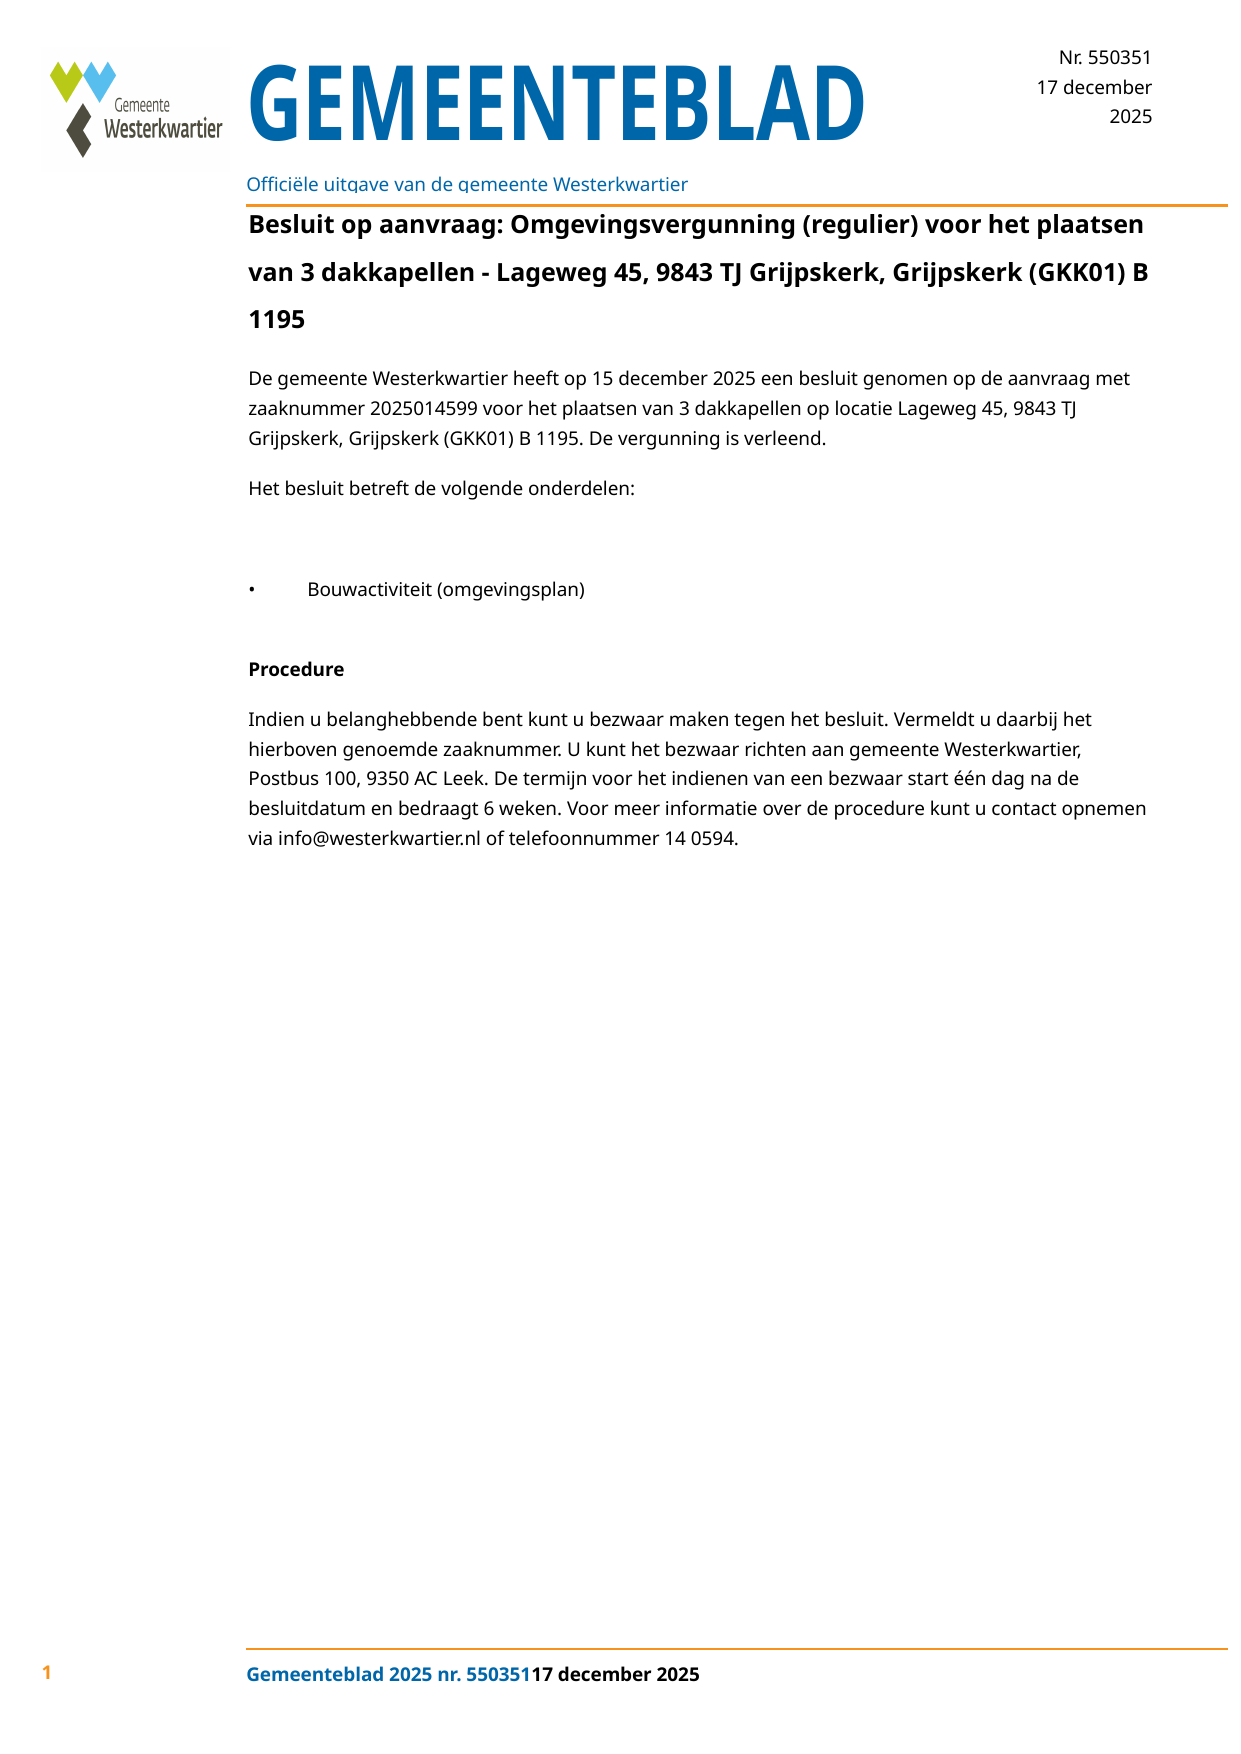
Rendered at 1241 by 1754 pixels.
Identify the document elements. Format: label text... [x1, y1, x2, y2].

text Besluit op aanvraag: Omgevingsvergunning (regulier) voor het plaatsen van 3 dakkapellen - Lageweg 45, 9843 TJ Grijpskerk, Grijpskerk (GKK01) B 1195 [248, 207, 1152, 336]
picture [41, 47, 231, 172]
text Procedure [248, 656, 1152, 682]
text Het besluit betreft de volgende onderdelen: [248, 475, 1152, 501]
text De gemeente Westerkwartier heeft op 15 december 2025 een besluit genomen op de aanvraag met zaaknummer 2025014599 voor het plaatsen van 3 dakkapellen op locatie Lageweg 45, 9843 TJ Grijpskerk, Grijpskerk (GKK01) B 1195. De vergunning is verleend. [248, 366, 1152, 450]
list Bouwactiviteit (omgevingsplan) [248, 576, 1152, 602]
text Indien u belanghebbende bent kunt u bezwaar maken tegen het besluit. Vermeldt u daarbij het hierboven genoemde zaaknummer. U kunt het bezwaar richten aan gemeente Westerkwartier, Postbus 100, 9350 AC Leek. De termijn voor het indienen van een bezwaar start één dag na de besluitdatum en bedraagt 6 weken. Voor meer informatie over de procedure kunt u contact opnemen via info@westerkwartier.nl of telefoonnummer 14 0594. [248, 706, 1152, 850]
